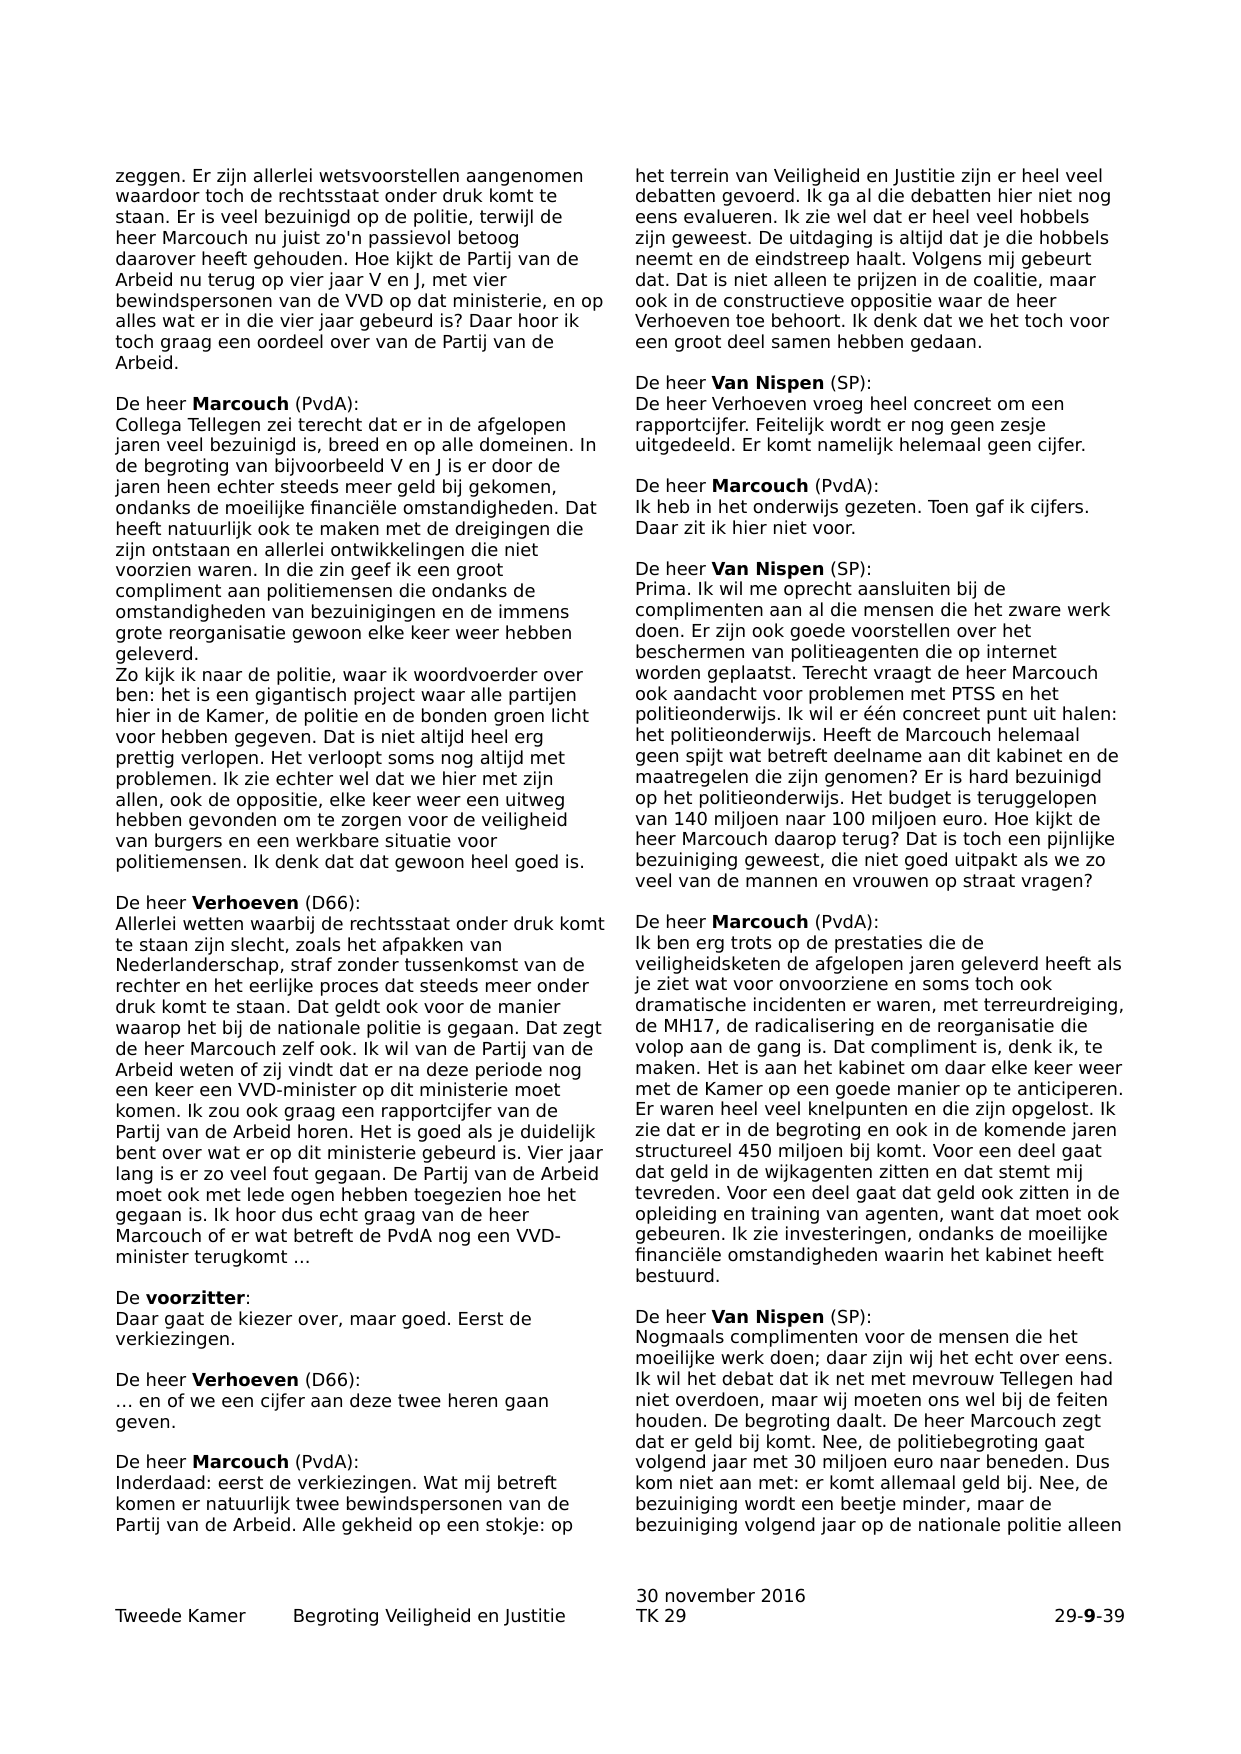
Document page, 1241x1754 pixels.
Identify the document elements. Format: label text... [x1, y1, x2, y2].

text De heer Van Nispen (SP): [635, 558, 1125, 579]
text Allerlei wetten waarbij de rechtsstaat onder druk komt te staan zijn slecht, zoals het afpakken van Nederlanderschap, straf zonder tussenkomst van de rechter en het eerlijke proces dat steeds meer onder druk komt te staan. Dat geldt ook voor de manier waarop het bij de nationale politie is gegaan. Dat zegt de heer Marcouch zelf ook. Ik wil van de Partij van de Arbeid weten of zij vindt dat er na deze periode nog een keer een VVD-minister op dit ministerie moet komen. Ik zou ook graag een rapportcijfer van de Partij van de Arbeid horen. Het is goed als je duidelijk bent over wat er op dit ministerie gebeurd is. Vier jaar lang is er zo veel fout gegaan. De Partij van de Arbeid moet ook met lede ogen hebben toegezien hoe het gegaan is. Ik hoor dus echt graag van de heer Marcouch of er wat betreft de PvdA nog een VVD-minister terugkomt ... [115, 913, 605, 1268]
text De heer Verhoeven vroeg heel concreet om een rapportcijfer. Feitelijk wordt er nog geen zesje uitgedeeld. Er komt namelijk helemaal geen cijfer. [635, 393, 1125, 456]
text De heer Marcouch (PvdA): [635, 476, 1125, 497]
text Zo kijk ik naar de politie, waar ik woordvoerder over ben: het is een gigantisch project waar alle partijen hier in de Kamer, de politie en de bonden groen licht voor hebben gegeven. Dat is niet altijd heel erg prettig verlopen. Het verloopt soms nog altijd met problemen. Ik zie echter wel dat we hier met zijn allen, ook de oppositie, elke keer weer een uitweg hebben gevonden om te zorgen voor de veiligheid van burgers en een werkbare situatie voor politiemensen. Ik denk dat dat gewoon heel goed is. [115, 664, 605, 873]
text Ik ben erg trots op de prestaties die de veiligheidsketen de afgelopen jaren geleverd heeft als je ziet wat voor onvoorziene en soms toch ook dramatische incidenten er waren, met terreurdreiging, de MH17, de radicalisering en de reorganisatie die volop aan de gang is. Dat compliment is, denk ik, te maken. Het is aan het kabinet om daar elke keer weer met de Kamer op een goede manier op te anticiperen. Er waren heel veel knelpunten en die zijn opgelost. Ik zie dat er in de begroting en ook in de komende jaren structureel 450 miljoen bij komt. Voor een deel gaat dat geld in de wijkagenten zitten en dat stemt mij tevreden. Voor een deel gaat dat geld ook zitten in de opleiding en training van agenten, want dat moet ook gebeuren. Ik zie investeringen, ondanks de moeilijke financiële omstandigheden waarin het kabinet heeft bestuurd. [635, 932, 1125, 1287]
text Inderdaad: eerst de verkiezingen. Wat mij betreft komen er natuurlijk twee bewindspersonen van de Partij van de Arbeid. Alle gekheid op een stokje: op [115, 1473, 605, 1536]
text het terrein van Veiligheid en Justitie zijn er heel veel debatten gevoerd. Ik ga al die debatten hier niet nog eens evalueren. Ik zie wel dat er heel veel hobbels zijn geweest. De uitdaging is altijd dat je die hobbels neemt en de eindstreep haalt. Volgens mij gebeurt dat. Dat is niet alleen te prijzen in de coalitie, maar ook in de constructieve oppositie waar de heer Verhoeven toe behoort. Ik denk dat we het toch voor een groot deel samen hebben gedaan. [635, 165, 1125, 353]
text De heer Marcouch (PvdA): [115, 394, 605, 414]
text De heer Marcouch (PvdA): [635, 912, 1125, 932]
text Ik heb in het onderwijs gezeten. Toen gaf ik cijfers. Daar zit ik hier niet voor. [635, 497, 1125, 538]
text De heer Van Nispen (SP): [635, 1307, 1125, 1327]
text De heer Verhoeven (D66): [115, 893, 605, 913]
text … en of we een cijfer aan deze twee heren gaan geven. [115, 1391, 605, 1432]
text zeggen. Er zijn allerlei wetsvoorstellen aangenomen waardoor toch de rechtsstaat onder druk komt te staan. Er is veel bezuinigd op de politie, terwijl de heer Marcouch nu juist zo'n passievol betoog daarover heeft gehouden. Hoe kijkt de Partij van de Arbeid nu terug op vier jaar V en J, met vier bewindspersonen van de VVD op dat ministerie, en op alles wat er in die vier jaar gebeurd is? Daar hoor ik toch graag een oordeel over van de Partij van de Arbeid. [115, 165, 605, 374]
text Collega Tellegen zei terecht dat er in de afgelopen jaren veel bezuinigd is, breed en op alle domeinen. In de begroting van bijvoorbeeld V en J is er door de jaren heen echter steeds meer geld bij gekomen, ondanks de moeilijke financiële omstandigheden. Dat heeft natuurlijk ook te maken met de dreigingen die zijn ontstaan en allerlei ontwikkelingen die niet voorzien waren. In die zin geef ik een groot compliment aan politiemensen die ondanks de omstandigheden van bezuinigingen en de immens grote reorganisatie gewoon elke keer weer hebben geleverd. [115, 414, 605, 664]
text De heer Van Nispen (SP): [635, 373, 1125, 393]
text De heer Marcouch (PvdA): [115, 1452, 605, 1473]
text Daar gaat de kiezer over, maar goed. Eerst de verkiezingen. [115, 1308, 605, 1350]
text De heer Verhoeven (D66): [115, 1370, 605, 1391]
text Prima. Ik wil me oprecht aansluiten bij de complimenten aan al die mensen die het zware werk doen. Er zijn ook goede voorstellen over het beschermen van politieagenten die op internet worden geplaatst. Terecht vraagt de heer Marcouch ook aandacht voor problemen met PTSS en het politieonderwijs. Ik wil er één concreet punt uit halen: het politieonderwijs. Heeft de Marcouch helemaal geen spijt wat betreft deelname aan dit kabinet en de maatregelen die zijn genomen? Er is hard bezuinigd op het politieonderwijs. Het budget is teruggelopen van 140 miljoen naar 100 miljoen euro. Hoe kijkt de heer Marcouch daarop terug? Dat is toch een pijnlijke bezuiniging geweest, die niet goed uitpakt als we zo veel van de mannen en vrouwen op straat vragen? [635, 579, 1125, 892]
text De voorzitter: [115, 1288, 605, 1308]
text Nogmaals complimenten voor de mensen die het moeilijke werk doen; daar zijn wij het echt over eens. Ik wil het debat dat ik net met mevrouw Tellegen had niet overdoen, maar wij moeten ons wel bij de feiten houden. De begroting daalt. De heer Marcouch zegt dat er geld bij komt. Nee, de politiebegroting gaat volgend jaar met 30 miljoen euro naar beneden. Dus kom niet aan met: er komt allemaal geld bij. Nee, de bezuiniging wordt een beetje minder, maar de bezuiniging volgend jaar op de nationale politie alleen [635, 1327, 1125, 1536]
